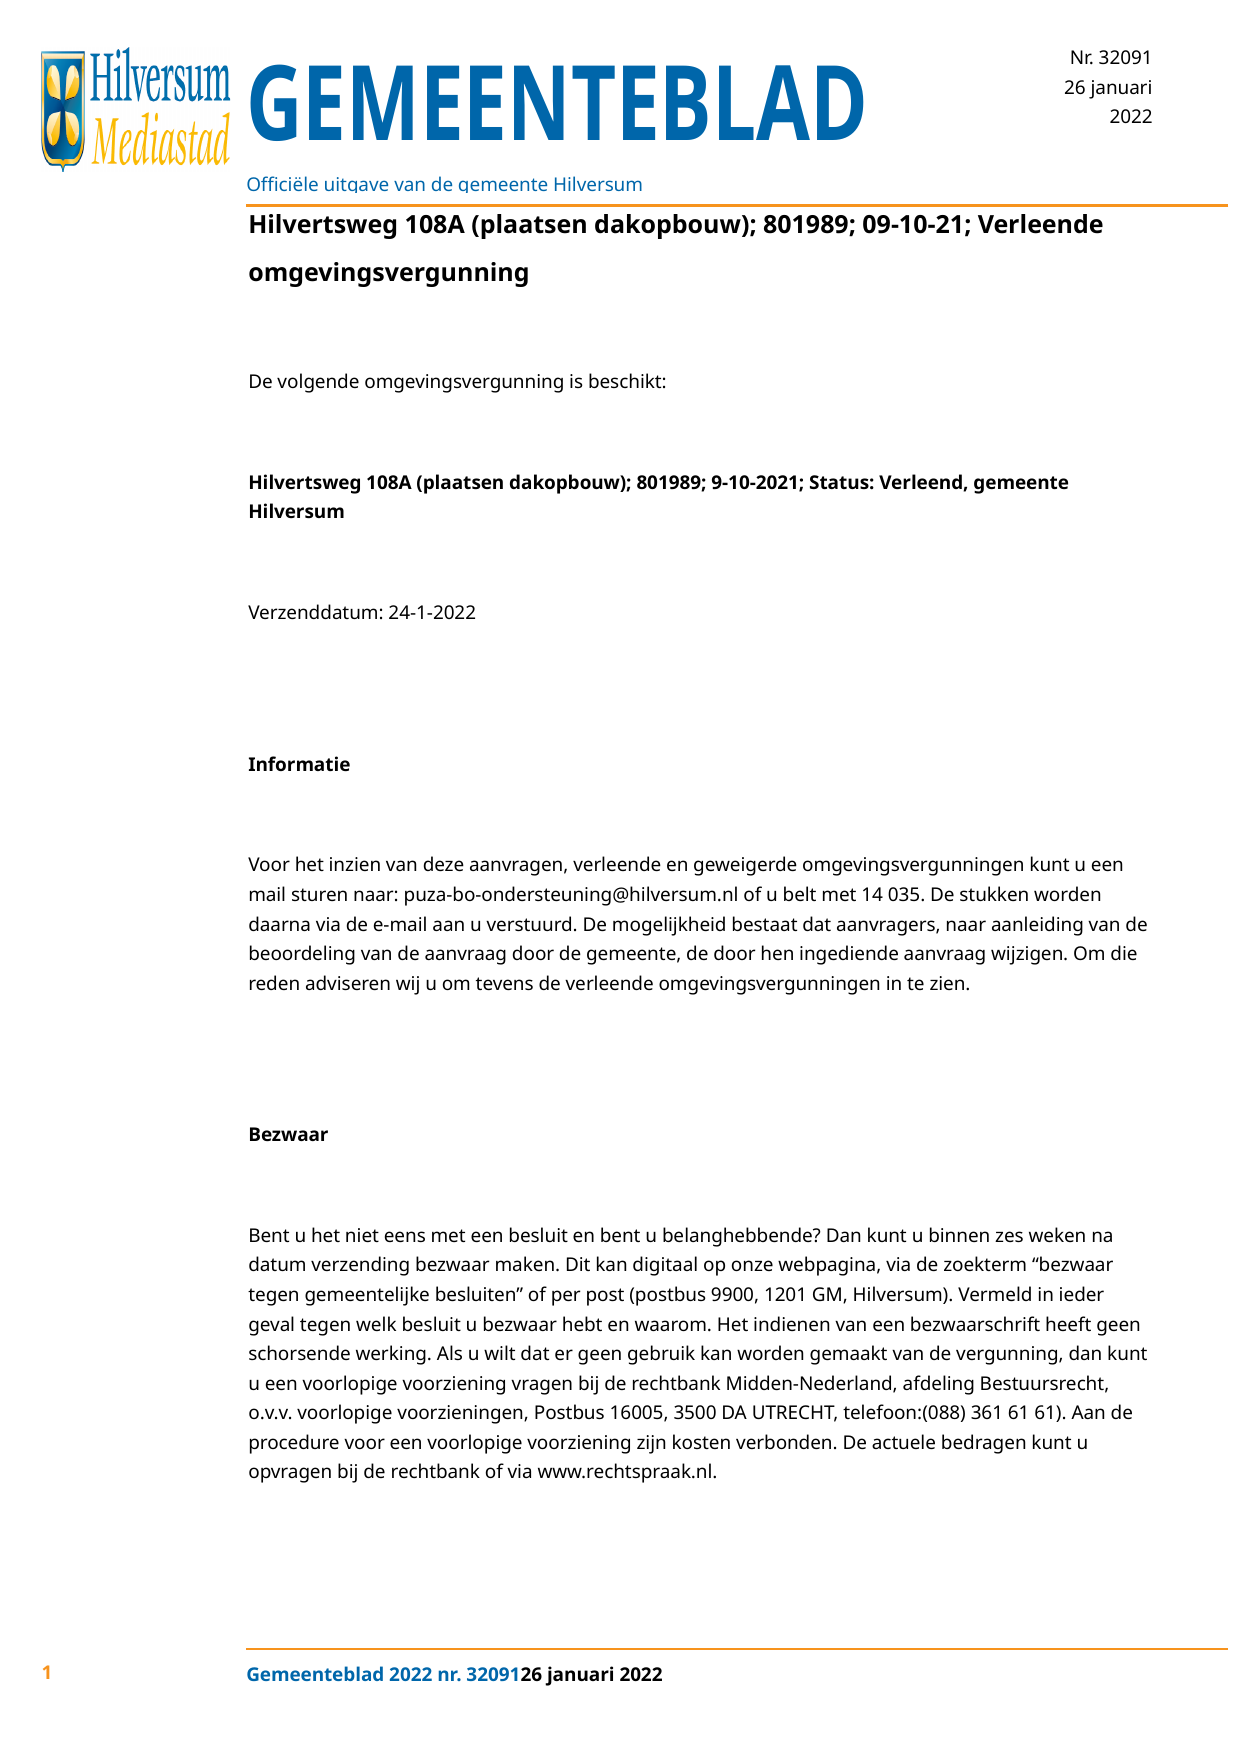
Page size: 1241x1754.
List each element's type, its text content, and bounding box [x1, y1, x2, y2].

text Voor het inzien van deze aanvragen, verleende en geweigerde omgevingsvergunningen kunt u een mail sturen naar: puza-bo-ondersteuning@hilversum.nl of u belt met 14 035. De stukken worden daarna via de e-mail aan u verstuurd. De mogelijkheid bestaat dat aanvragers, naar aanleiding van de beoordeling van de aanvraag door de gemeente, de door hen ingediende aanvraag wijzigen. Om die reden adviseren wij u om tevens de verleende omgevingsvergunningen in te zien. [248, 852, 1152, 996]
text Informatie [248, 751, 1152, 777]
text Bent u het niet eens met een besluit en bent u belanghebbende? Dan kunt u binnen zes weken na datum verzending bezwaar maken. Dit kan digitaal op onze webpagina, via de zoekterm “bezwaar tegen gemeentelijke besluiten” of per post (postbus 9900, 1201 GM, Hilversum). Vermeld in ieder geval tegen welk besluit u bezwaar hebt en waarom. Het indienen van een bezwaarschrift heeft geen schorsende werking. Als u wilt dat er geen gebruik kan worden gemaakt van de vergunning, dan kunt u een voorlopige voorziening vragen bij de rechtbank Midden-Nederland, afdeling Bestuursrecht, o.v.v. voorlopige voorzieningen, Postbus 16005, 3500 DA UTRECHT, telefoon:(088) 361 61 61). Aan de procedure voor een voorlopige voorziening zijn kosten verbonden. De actuele bedragen kunt u opvragen bij de rechtbank of via www.rechtspraak.nl. [248, 1222, 1152, 1484]
picture [41, 47, 231, 172]
text Hilvertsweg 108A (plaatsen dakopbouw); 801989; 9-10-2021; Status: Verleend, gemeente Hilversum [248, 469, 1152, 524]
text Bezwaar [248, 1121, 1152, 1147]
text Hilvertsweg 108A (plaatsen dakopbouw); 801989; 09-10-21; Verleende omgevingsvergunning [248, 207, 1152, 288]
text Verzenddatum: 24-1-2022 [248, 599, 1152, 625]
text De volgende omgevingsvergunning is beschikt: [248, 368, 1152, 394]
